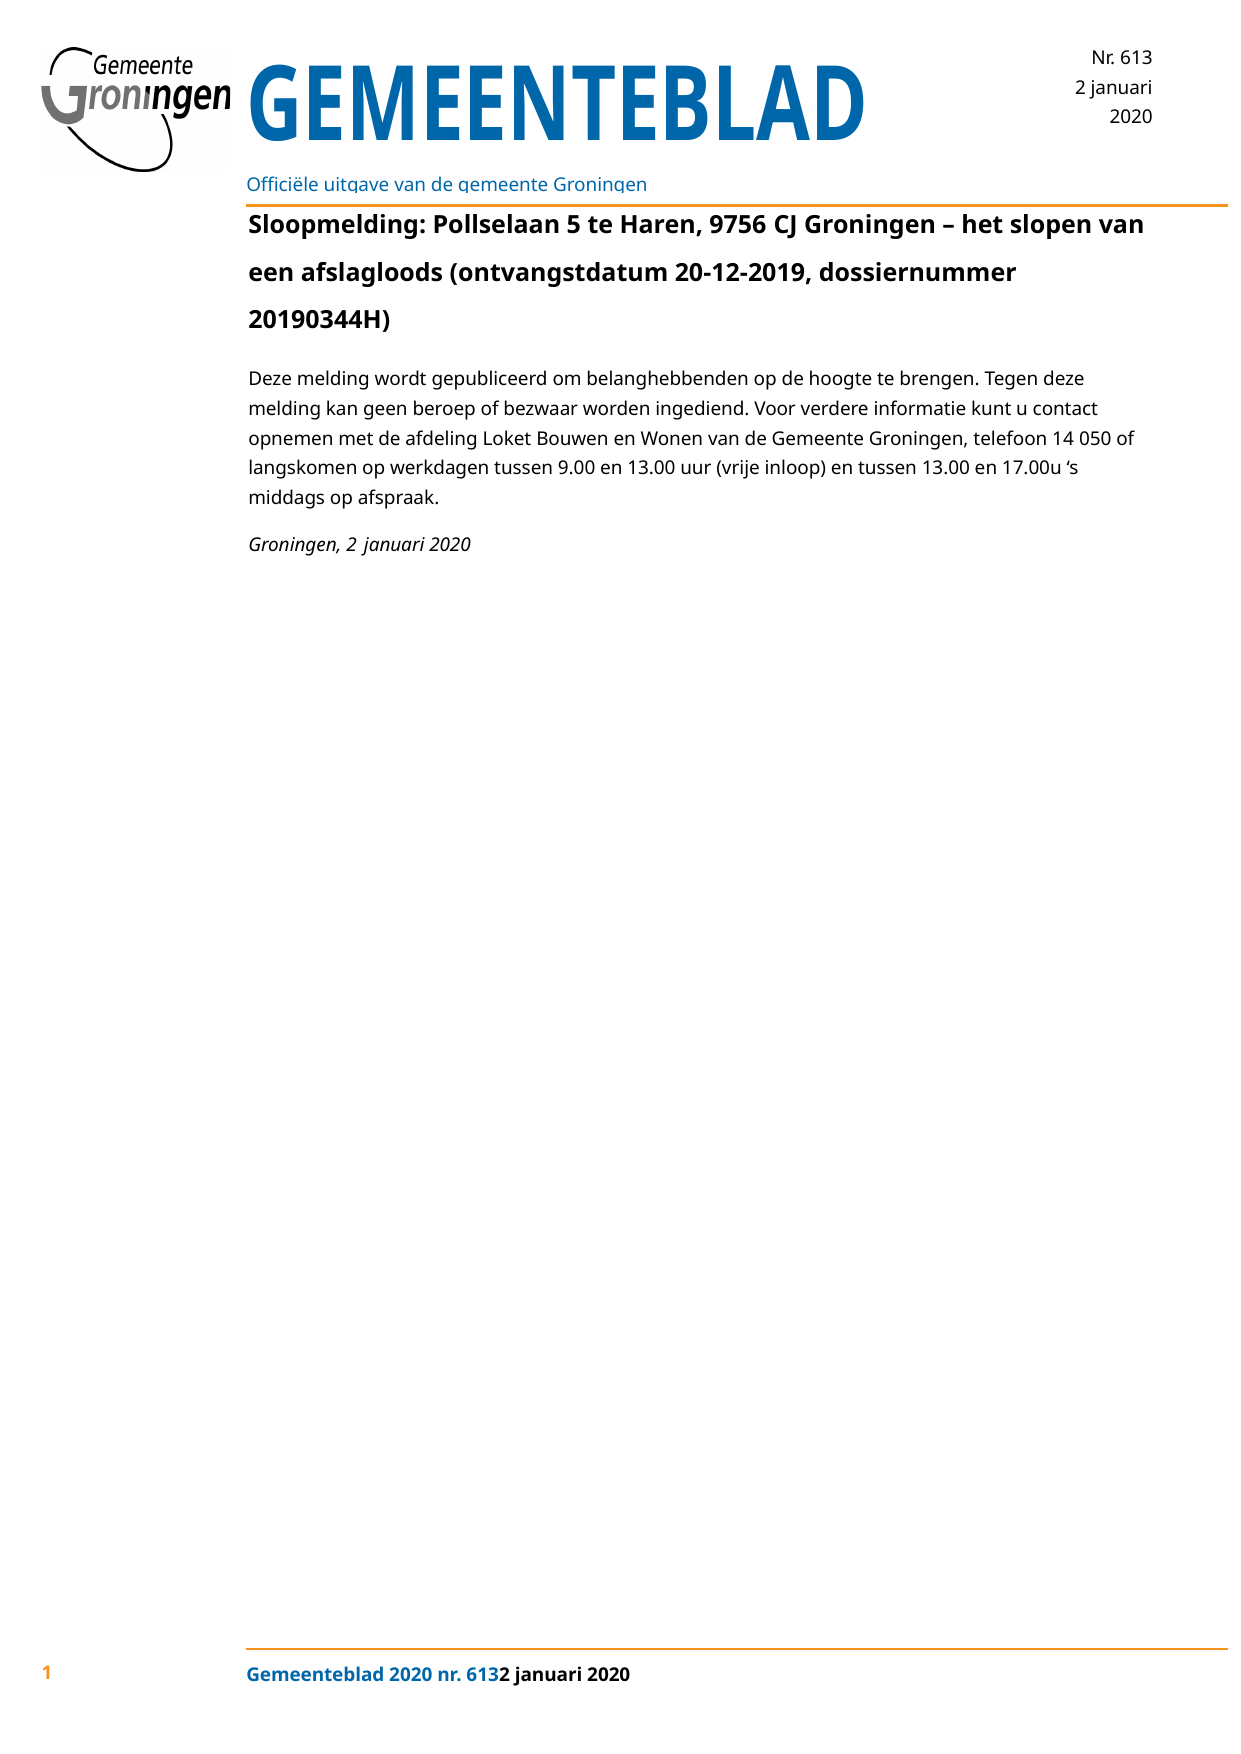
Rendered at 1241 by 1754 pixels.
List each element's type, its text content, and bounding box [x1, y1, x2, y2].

text Deze melding wordt gepubliceerd om belanghebbenden op de hoogte te brengen. Tegen deze melding kan geen beroep of bezwaar worden ingediend. Voor verdere informatie kunt u contact opnemen met de afdeling Loket Bouwen en Wonen van de Gemeente Groningen, telefoon 14 050 of langskomen op werkdagen tussen 9.00 en 13.00 uur (vrije inloop) en tussen 13.00 en 17.00u ‘s middags op afspraak. [248, 366, 1152, 509]
text Sloopmelding: Pollselaan 5 te Haren, 9756 CJ Groningen – het slopen van een afslagloods (ontvangstdatum 20-12-2019, dossiernummer 20190344H) [248, 207, 1152, 336]
picture [41, 47, 231, 172]
text Groningen, 2 januari 2020 [248, 532, 1152, 557]
